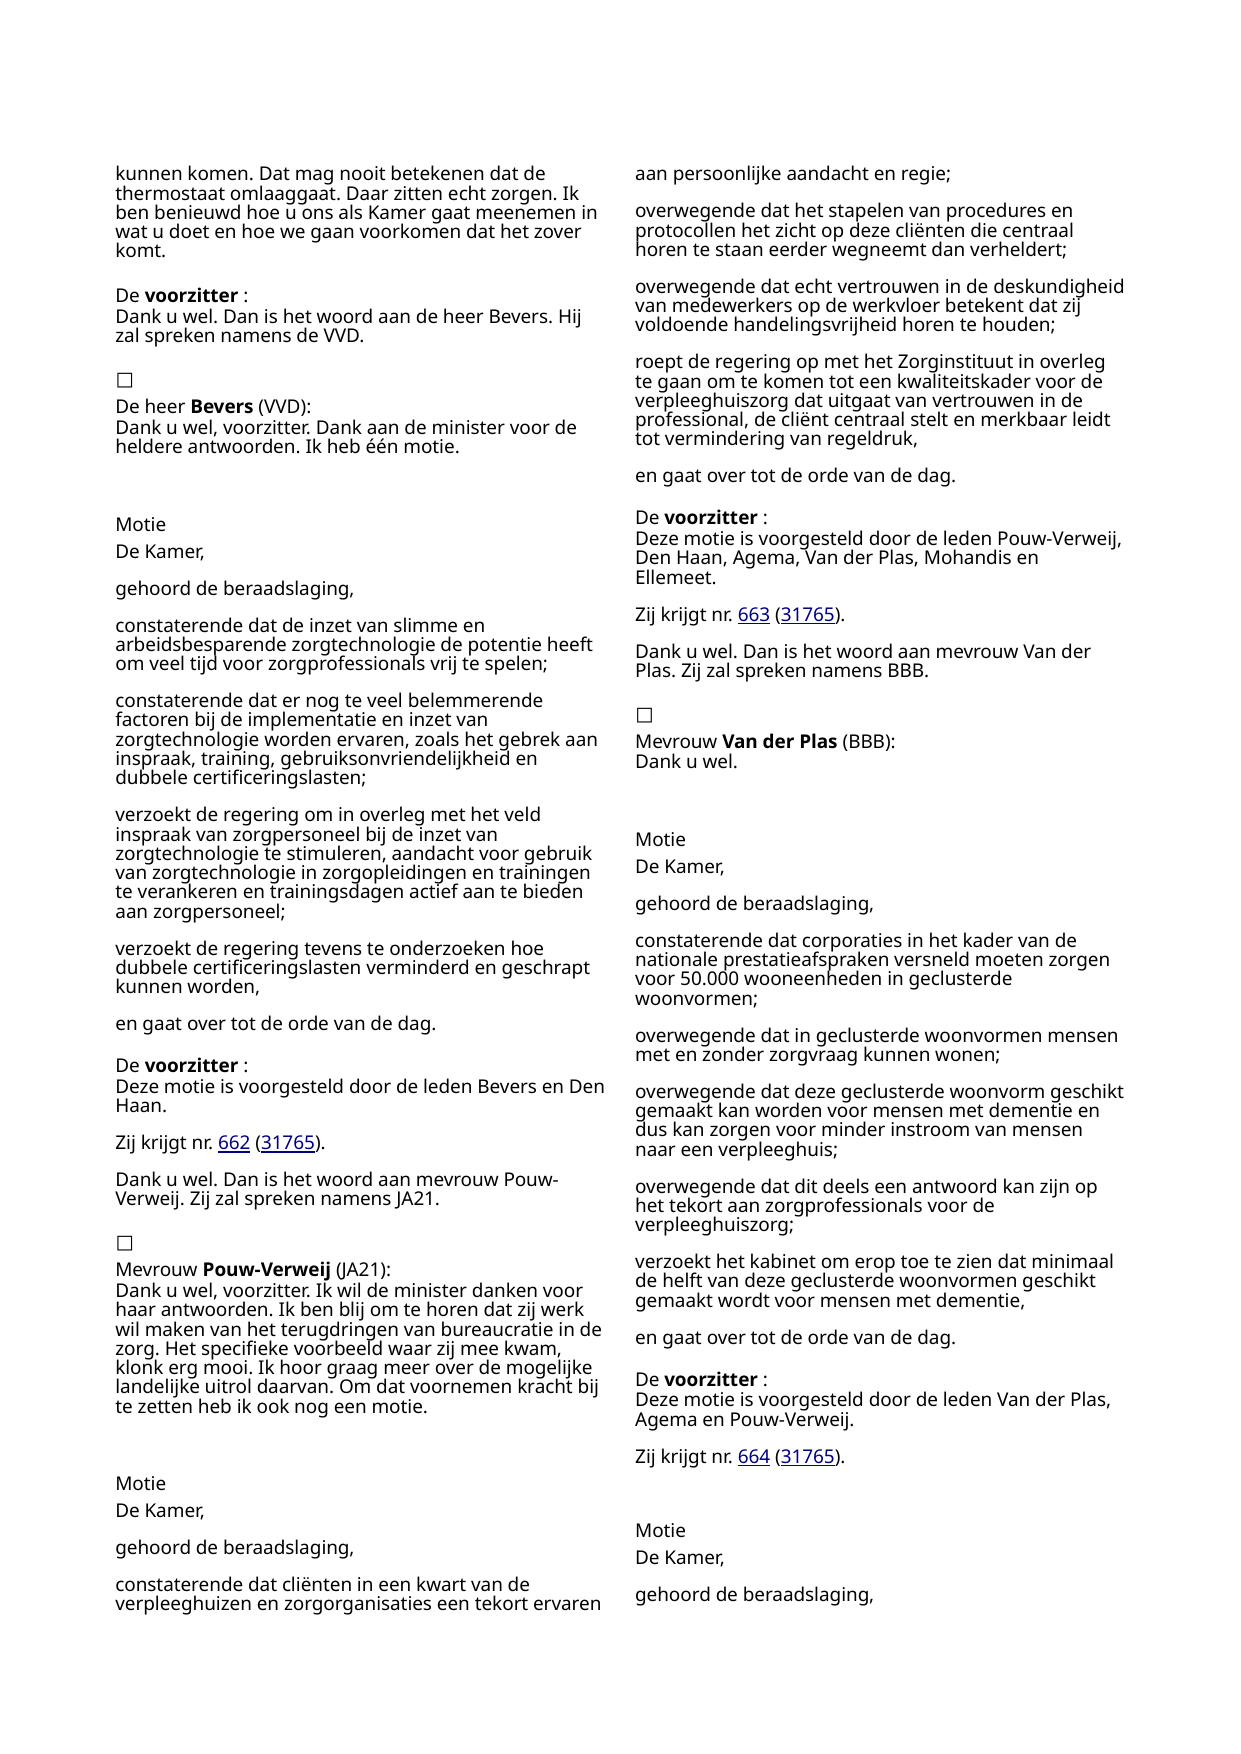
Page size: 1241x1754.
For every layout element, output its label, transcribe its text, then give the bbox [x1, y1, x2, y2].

text De voorzitter : [115, 282, 605, 308]
text overwegende dat dit deels een antwoord kan zijn op het tekort aan zorgprofessionals voor de verpleeghuiszorg; [635, 1178, 1125, 1236]
text Dank u wel, voorzitter. Dank aan de minister voor de heldere antwoorden. Ik heb één motie. [115, 419, 605, 458]
text De Kamer, [115, 543, 605, 562]
text Motie [635, 826, 1125, 852]
text kunnen komen. Dat mag nooit betekenen dat de thermostaat omlaaggaat. Daar zitten echt zorgen. Ik ben benieuwd hoe u ons als Kamer gaat meenemen in wat u doet en hoe we gaan voorkomen dat het zover komt. [115, 165, 605, 262]
text overwegende dat deze geclusterde woonvorm geschikt gemaakt kan worden voor mensen met dementie en dus kan zorgen voor minder instroom van mensen naar een verpleeghuis; [635, 1083, 1125, 1160]
text Deze motie is voorgesteld door de leden Pouw-Verweij, Den Haan, Agema, Van der Plas, Mohandis en Ellemeet. [635, 530, 1125, 588]
text Dank u wel. [635, 753, 1125, 773]
text gehoord de beraadslaging, [635, 1586, 1125, 1605]
text De heer Bevers (VVD): [115, 393, 605, 419]
text verzoekt het kabinet om erop toe te zien dat minimaal de helft van deze geclusterde woonvormen geschikt gemaakt wordt voor mensen met dementie, [635, 1253, 1125, 1311]
text ⬜ [115, 368, 605, 393]
text De Kamer, [635, 858, 1125, 877]
text De Kamer, [115, 1502, 605, 1521]
text De voorzitter : [115, 1052, 605, 1078]
text constaterende dat cliënten in een kwart van de verpleeghuizen en zorgorganisaties een tekort ervaren [115, 1576, 605, 1614]
text Dank u wel. Dan is het woord aan mevrouw Van der Plas. Zij zal spreken namens BBB. [635, 643, 1125, 681]
text roept de regering op met het Zorginstituut in overleg te gaan om te komen tot een kwaliteitskader voor de verpleeghuiszorg dat uitgaat van vertrouwen in de professional, de cliënt centraal stelt en merkbaar leidt tot vermindering van regeldruk, [635, 353, 1125, 450]
text De voorzitter : [635, 504, 1125, 530]
text constaterende dat de inzet van slimme en arbeidsbesparende zorgtechnologie de potentie heeft om veel tijd voor zorgprofessionals vrij te spelen; [115, 617, 605, 674]
text Dank u wel. Dan is het woord aan de heer Bevers. Hij zal spreken namens de VVD. [115, 308, 605, 347]
text Dank u wel. Dan is het woord aan mevrouw Pouw-Verweij. Zij zal spreken namens JA21. [115, 1171, 605, 1210]
text Motie [115, 1470, 605, 1496]
text gehoord de beraadslaging, [115, 580, 605, 599]
text Motie [635, 1517, 1125, 1543]
text De Kamer, [635, 1549, 1125, 1568]
text gehoord de beraadslaging, [635, 895, 1125, 914]
text Deze motie is voorgesteld door de leden Van der Plas, Agema en Pouw-Verweij. [635, 1391, 1125, 1430]
text en gaat over tot de orde van de dag. [635, 467, 1125, 487]
text en gaat over tot de orde van de dag. [115, 1015, 605, 1034]
text aan persoonlijke aandacht en regie; [635, 165, 1125, 184]
text Mevrouw Pouw-Verweij (JA21): [115, 1256, 605, 1282]
text Dank u wel, voorzitter. Ik wil de minister danken voor haar antwoorden. Ik ben blij om te horen dat zij werk wil maken van het terugdringen van bureaucratie in de zorg. Het specifieke voorbeeld waar zij mee kwam, klonk erg mooi. Ik hoor graag meer over de mogelijke landelijke uitrol daarvan. Om dat voornemen kracht bij te zetten heb ik ook nog een motie. [115, 1282, 605, 1417]
text overwegende dat echt vertrouwen in de deskundigheid van medewerkers op de werkvloer betekent dat zij voldoende handelingsvrijheid horen te houden; [635, 278, 1125, 336]
text constaterende dat corporaties in het kader van de nationale prestatieafspraken versneld moeten zorgen voor 50.000 wooneenheden in geclusterde woonvormen; [635, 932, 1125, 1009]
text verzoekt de regering om in overleg met het veld inspraak van zorgpersoneel bij de inzet van zorgtechnologie te stimuleren, aandacht voor gebruik van zorgtechnologie in zorgopleidingen en trainingen te verankeren en trainingsdagen actief aan te bieden aan zorgpersoneel; [115, 806, 605, 922]
text overwegende dat het stapelen van procedures en protocollen het zicht op deze cliënten die centraal horen te staan eerder wegneemt dan verheldert; [635, 202, 1125, 260]
text Mevrouw Van der Plas (BBB): [635, 728, 1125, 753]
text Deze motie is voorgesteld door de leden Bevers en Den Haan. [115, 1078, 605, 1116]
text constaterende dat er nog te veel belemmerende factoren bij de implementatie en inzet van zorgtechnologie worden ervaren, zoals het gebrek aan inspraak, training, gebruiksonvriendelijkheid en dubbele certificeringslasten; [115, 692, 605, 788]
text Zij krijgt nr. 662 (31765). [115, 1134, 605, 1153]
text Zij krijgt nr. 664 (31765). [635, 1448, 1125, 1467]
text verzoekt de regering tevens te onderzoeken hoe dubbele certificeringslasten verminderd en geschrapt kunnen worden, [115, 939, 605, 997]
text Motie [115, 511, 605, 537]
text Zij krijgt nr. 663 (31765). [635, 606, 1125, 625]
text ⬜ [115, 1231, 605, 1256]
text gehoord de beraadslaging, [115, 1539, 605, 1558]
text en gaat over tot de orde van de dag. [635, 1329, 1125, 1348]
text ⬜ [635, 702, 1125, 728]
text overwegende dat in geclusterde woonvormen mensen met en zonder zorgvraag kunnen wonen; [635, 1027, 1125, 1065]
text De voorzitter : [635, 1366, 1125, 1391]
